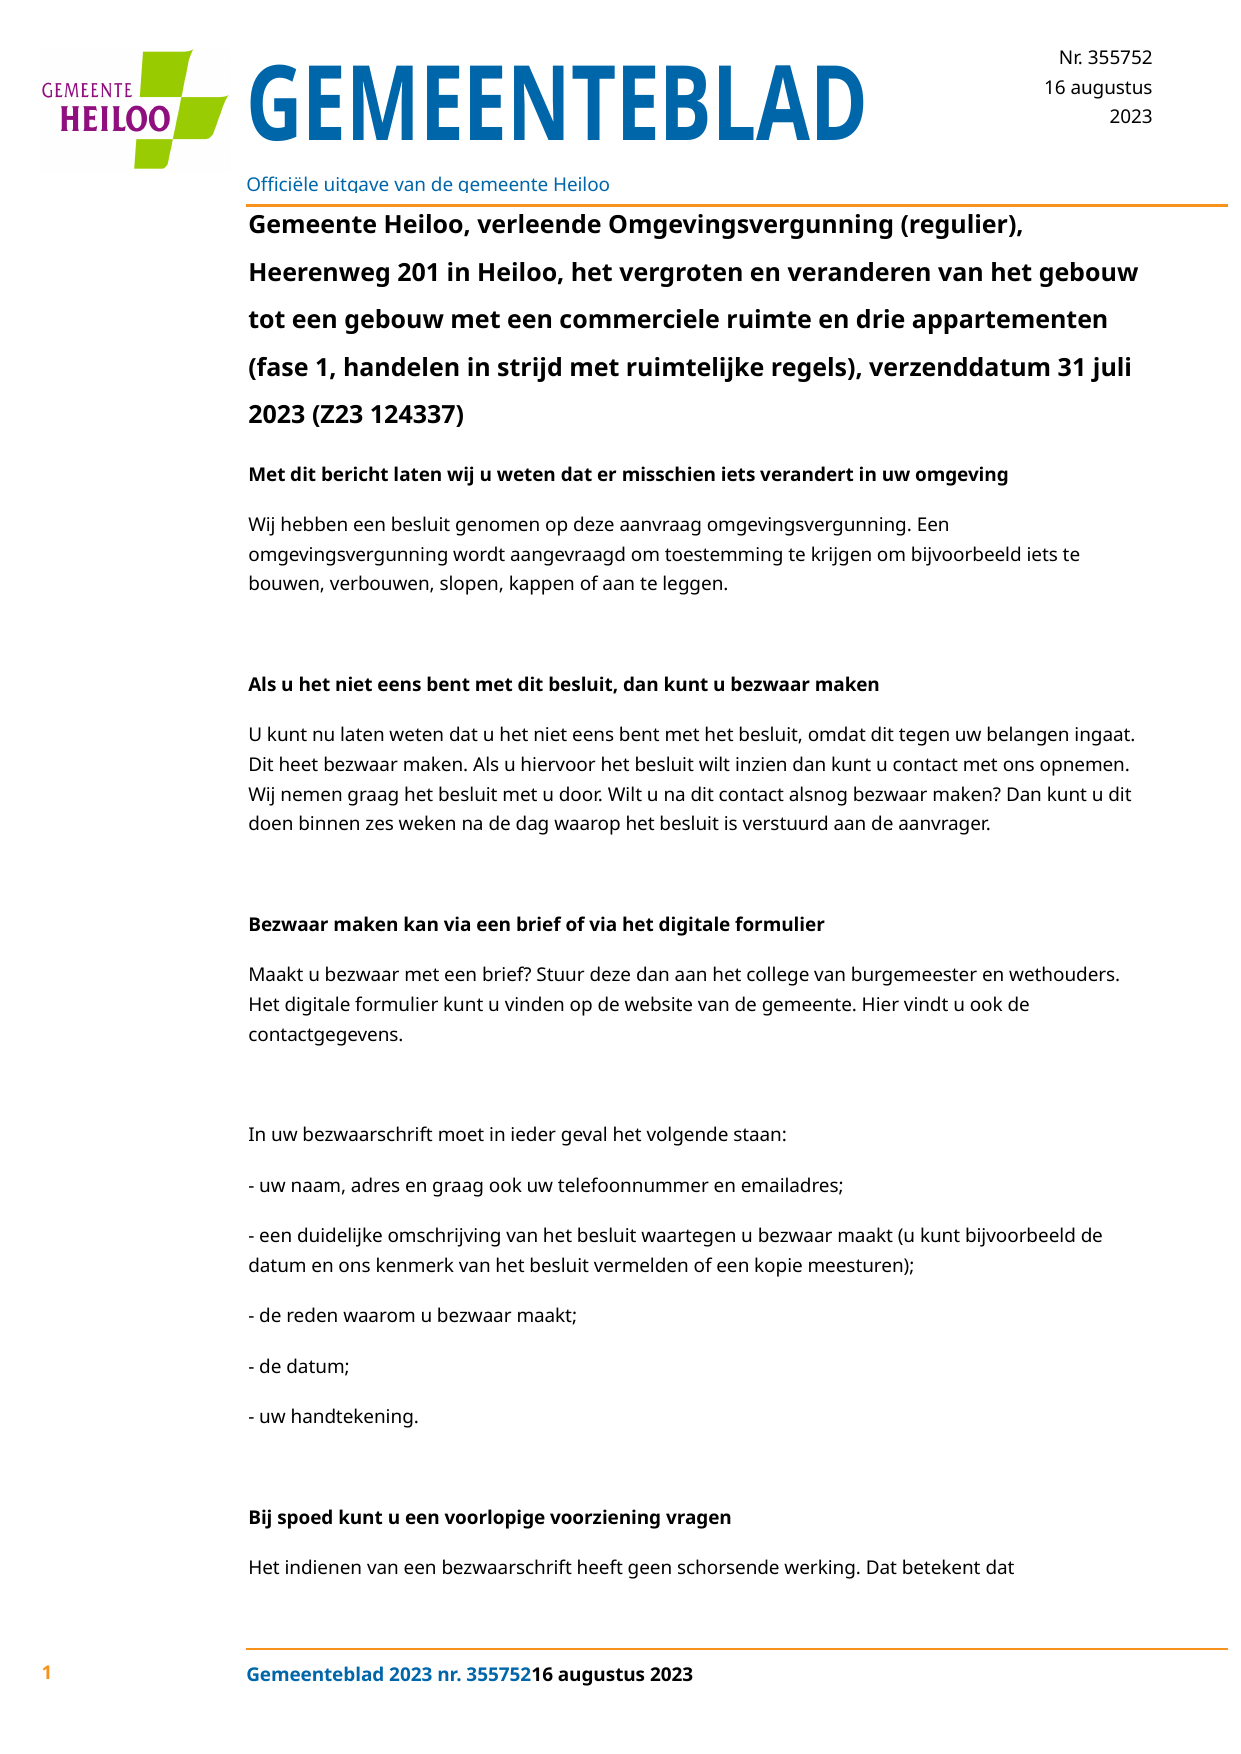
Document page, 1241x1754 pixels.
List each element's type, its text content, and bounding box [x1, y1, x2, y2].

text - de reden waarom u bezwaar maakt; [248, 1302, 1152, 1328]
text Gemeente Heiloo, verleende Omgevingsvergunning (regulier), Heerenweg 201 in Heiloo, het vergroten en veranderen van het gebouw tot een gebouw met een commerciele ruimte en drie appartementen (fase 1, handelen in strijd met ruimtelijke regels), verzenddatum 31 juli 2023 (Z23 124337) [248, 207, 1152, 431]
text - een duidelijke omschrijving van het besluit waartegen u bezwaar maakt (u kunt bijvoorbeeld de datum en ons kenmerk van het besluit vermelden of een kopie meesturen); [248, 1222, 1152, 1278]
text Bij spoed kunt u een voorlopige voorziening vragen [248, 1504, 1152, 1530]
text Bezwaar maken kan via een brief of via het digitale formulier [248, 911, 1152, 937]
text Maakt u bezwaar met een brief? Stuur deze dan aan het college van burgemeester en wethouders. Het digitale formulier kunt u vinden op de website van de gemeente. Hier vindt u ook de contactgegevens. [248, 962, 1152, 1046]
text - uw naam, adres en graag ook uw telefoonnummer en emailadres; [248, 1172, 1152, 1198]
text Het indienen van een bezwaarschrift heeft geen schorsende werking. Dat betekent dat [248, 1554, 1152, 1580]
text Wij hebben een besluit genomen op deze aanvraag omgevingsvergunning. Een omgevingsvergunning wordt aangevraagd om toestemming te krijgen om bijvoorbeeld iets te bouwen, verbouwen, slopen, kappen of aan te leggen. [248, 511, 1152, 596]
text Als u het niet eens bent met dit besluit, dan kunt u bezwaar maken [248, 671, 1152, 697]
text - de datum; [248, 1353, 1152, 1378]
text Met dit bericht laten wij u weten dat er misschien iets verandert in uw omgeving [248, 461, 1152, 486]
text In uw bezwaarschrift moet in ieder geval het volgende staan: [248, 1122, 1152, 1147]
picture [41, 47, 231, 172]
text - uw handtekening. [248, 1403, 1152, 1429]
text U kunt nu laten weten dat u het niet eens bent met het besluit, omdat dit tegen uw belangen ingaat. Dit heet bezwaar maken. Als u hiervoor het besluit wilt inzien dan kunt u contact met ons opnemen. Wij nemen graag het besluit met u door. Wilt u na dit contact alsnog bezwaar maken? Dan kunt u dit doen binnen zes weken na de dag waarop het besluit is verstuurd aan de aanvrager. [248, 722, 1152, 836]
